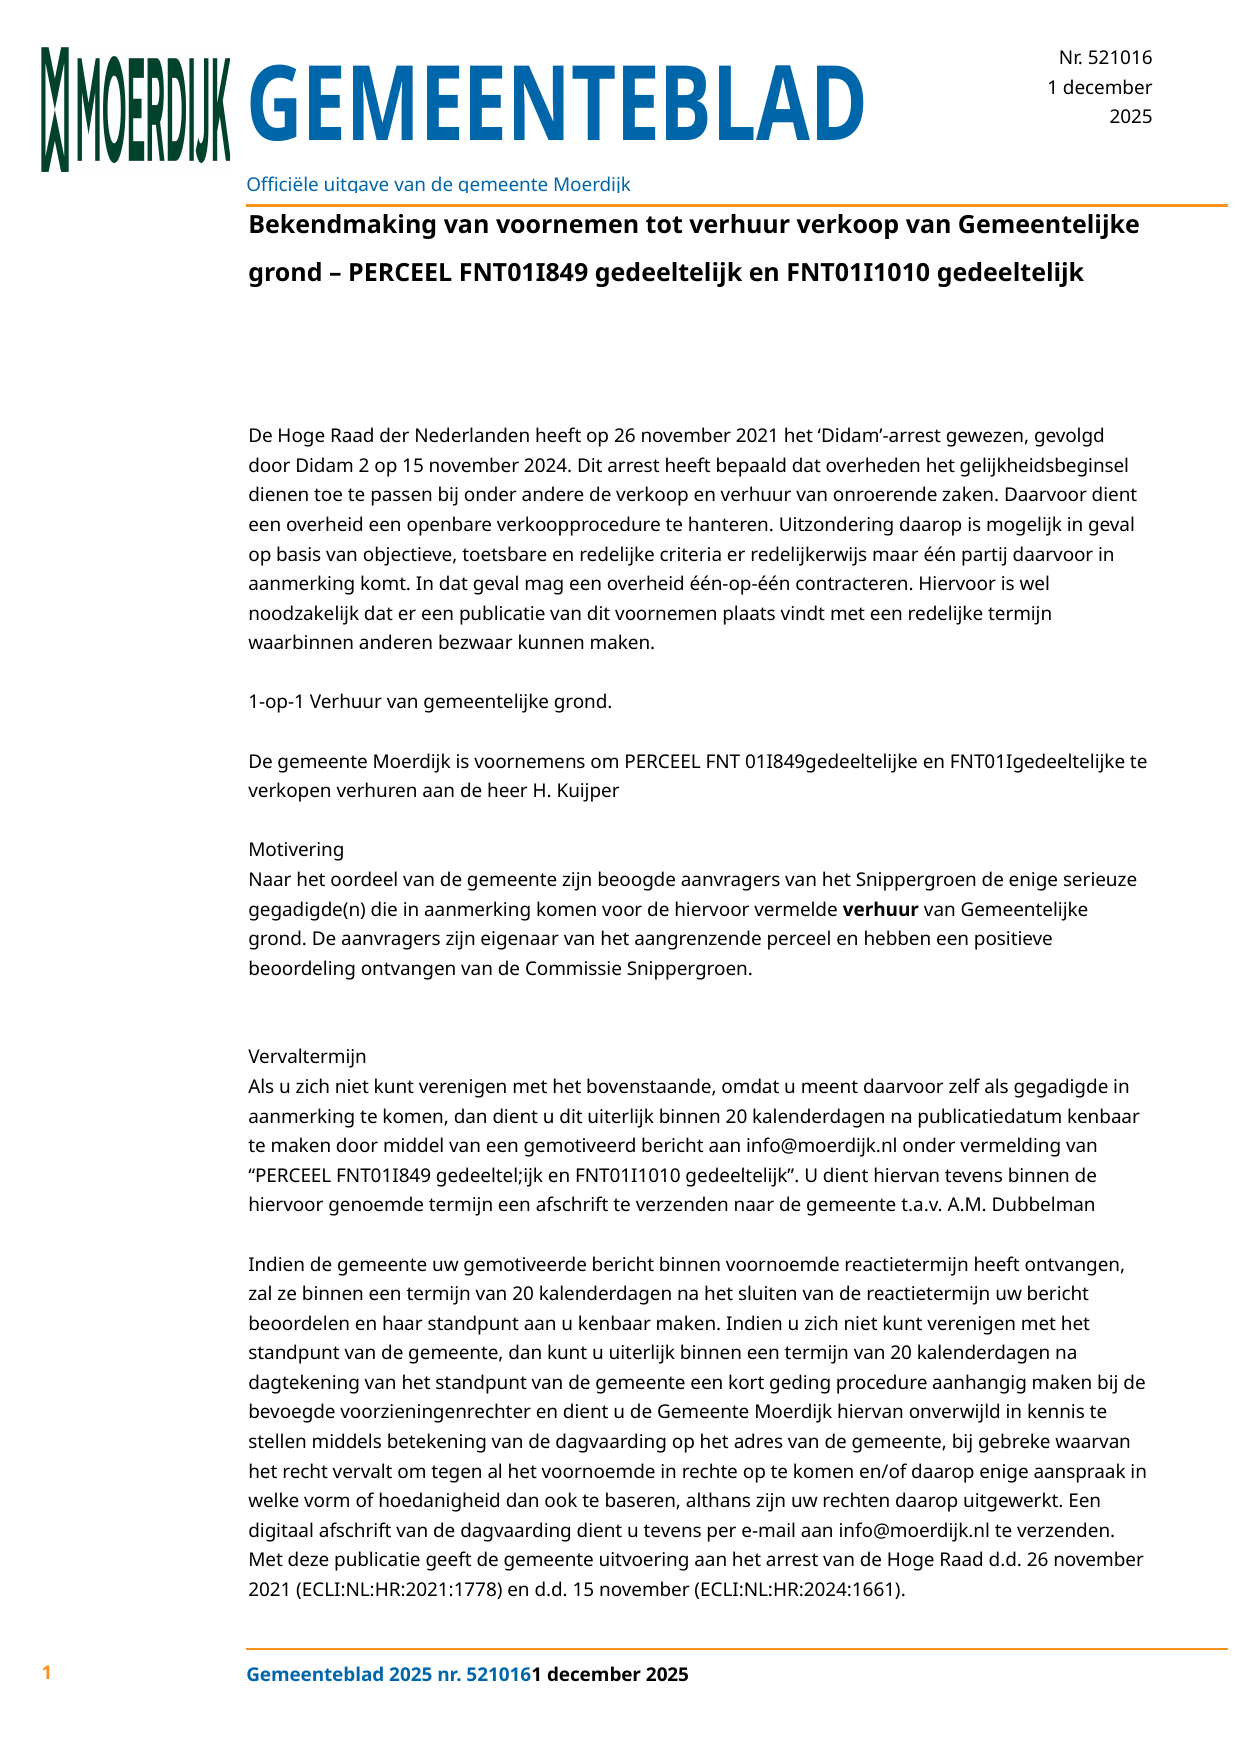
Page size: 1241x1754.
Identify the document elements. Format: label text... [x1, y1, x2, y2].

text Naar het oordeel van de gemeente zijn beoogde aanvragers van het Snippergroen de enige serieuze gegadigde(n) die in aanmerking komen voor de hiervoor vermelde verhuur van Gemeentelijke grond. De aanvragers zijn eigenaar van het aangrenzende perceel en hebben een positieve beoordeling ontvangen van de Commissie Snippergroen. [248, 866, 1152, 981]
picture [41, 47, 231, 172]
text 1-op-1 Verhuur van gemeentelijke grond. [248, 689, 1152, 714]
text Als u zich niet kunt verenigen met het bovenstaande, omdat u meent daarvoor zelf als gegadigde in aanmerking te komen, dan dient u dit uiterlijk binnen 20 kalenderdagen na publicatiedatum kenbaar te maken door middel van een gemotiveerd bericht aan info@moerdijk.nl onder vermelding van “PERCEEL FNT01I849 gedeeltel;ijk en FNT01I1010 gedeeltelijk”. U dient hiervan tevens binnen de hiervoor genoemde termijn een afschrift te verzenden naar de gemeente t.a.v. A.M. Dubbelman [248, 1073, 1152, 1217]
text Bekendmaking van voornemen tot verhuur verkoop van Gemeentelijke grond – PERCEEL FNT01I849 gedeeltelijk en FNT01I1010 gedeeltelijk [248, 207, 1152, 288]
text Met deze publicatie geeft de gemeente uitvoering aan het arrest van de Hoge Raad d.d. 26 november 2021 (ECLI:NL:HR:2021:1778) en d.d. 15 november (ECLI:NL:HR:2024:1661). [248, 1547, 1152, 1602]
text De gemeente Moerdijk is voornemens om PERCEEL FNT 01I849gedeeltelijke en FNT01Igedeeltelijke te verkopen verhuren aan de heer H. Kuijper [248, 748, 1152, 803]
text Motivering [248, 837, 1152, 862]
text Indien de gemeente uw gemotiveerde bericht binnen voornoemde reactietermijn heeft ontvangen, zal ze binnen een termijn van 20 kalenderdagen na het sluiten van de reactietermijn uw bericht beoordelen en haar standpunt aan u kenbaar maken. Indien u zich niet kunt verenigen met het standpunt van de gemeente, dan kunt u uiterlijk binnen een termijn van 20 kalenderdagen na dagtekening van het standpunt van de gemeente een kort geding procedure aanhangig maken bij de bevoegde voorzieningenrechter en dient u de Gemeente Moerdijk hiervan onverwijld in kennis te stellen middels betekening van de dagvaarding op het adres van de gemeente, bij gebreke waarvan het recht vervalt om tegen al het voornoemde in rechte op te komen en/of daarop enige aanspraak in welke vorm of hoedanigheid dan ook te baseren, althans zijn uw rechten daarop uitgewerkt. Een digitaal afschrift van de dagvaarding dient u tevens per e-mail aan info@moerdijk.nl te verzenden. [248, 1251, 1152, 1543]
text Vervaltermijn [248, 1044, 1152, 1069]
text De Hoge Raad der Nederlanden heeft op 26 november 2021 het ‘Didam’-arrest gewezen, gevolgd door Didam 2 op 15 november 2024. Dit arrest heeft bepaald dat overheden het gelijkheidsbeginsel dienen toe te passen bij onder andere de verkoop en verhuur van onroerende zaken. Daarvoor dient een overheid een openbare verkoopprocedure te hanteren. Uitzondering daarop is mogelijk in geval op basis van objectieve, toetsbare en redelijke criteria er redelijkerwijs maar één partij daarvoor in aanmerking komt. In dat geval mag een overheid één-op-één contracteren. Hiervoor is wel noodzakelijk dat er een publicatie van dit voornemen plaats vindt met een redelijke termijn waarbinnen anderen bezwaar kunnen maken. [248, 422, 1152, 655]
